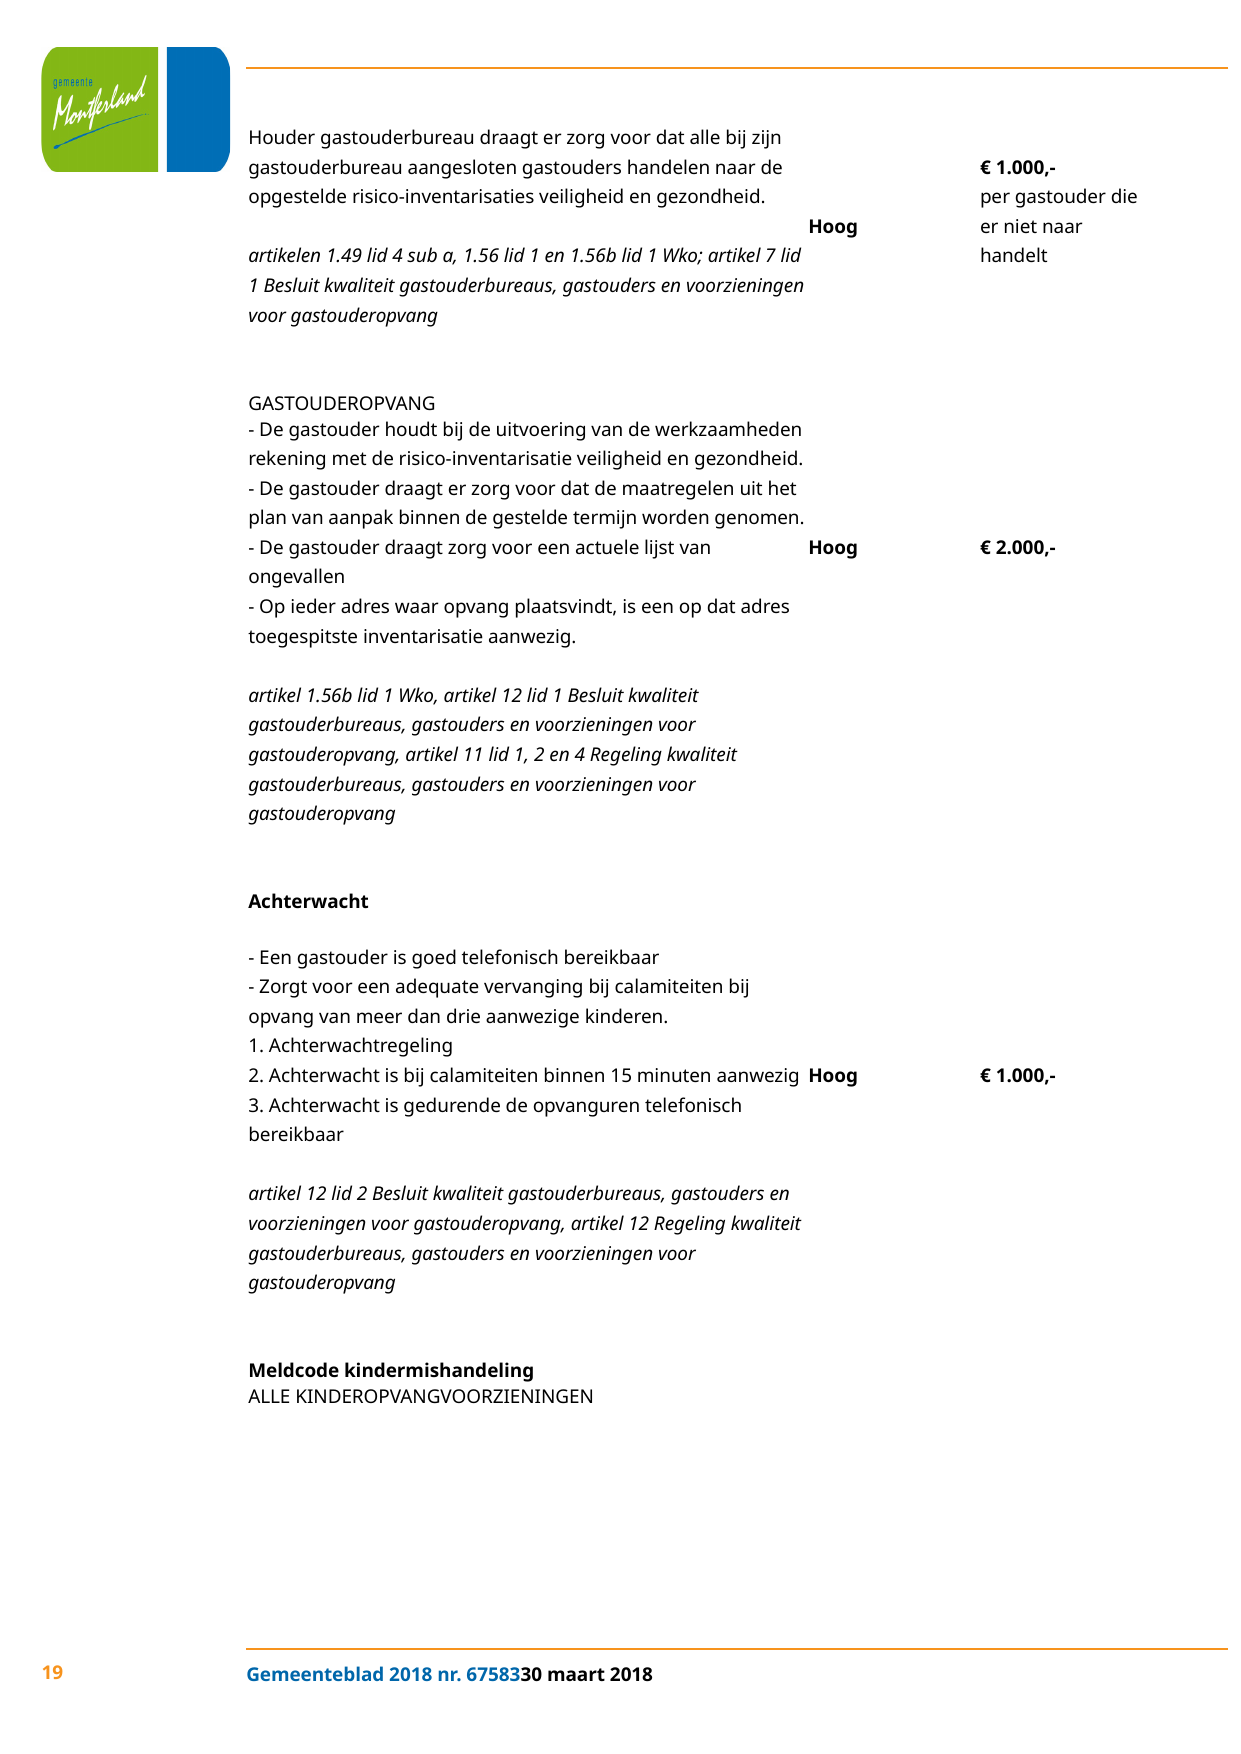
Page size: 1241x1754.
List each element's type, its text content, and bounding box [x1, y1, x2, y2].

table_cell € 1.000,- per gastouder die er niet naar handelt [980, 95, 1152, 357]
table_header GASTOUDEROPVANG [248, 390, 1152, 416]
picture [41, 47, 231, 172]
table_cell Hoog [808, 416, 980, 856]
table_cell ALLE KINDEROPVANGVOORZIENINGEN [248, 1383, 1152, 1409]
table_cell - Een gastouder is goed telefonisch bereikbaar - Zorgt voor een adequate vervanging bij calamiteiten bij opvang van meer dan drie aanwezige kinderen. 1. Achterwachtregeling 2. Achterwacht is bij calamiteiten binnen 15 minuten aanwezig 3. Achterwacht is gedurende de opvanguren telefonisch bereikbaar artikel 12 lid 2 Besluit kwaliteit gastouderbureaus, gastouders en voorzieningen voor gastouderopvang, artikel 12 Regeling kwaliteit gastouderbureaus, gastouders en voorzieningen voor gastouderopvang [248, 914, 808, 1325]
table_cell € 2.000,- [980, 416, 1152, 856]
table_header Achterwacht [248, 889, 1152, 914]
table_cell Hoog [808, 914, 980, 1325]
table_cell Houder gastouderbureau draagt er zorg voor dat alle bij zijn gastouderbureau aangesloten gastouders handelen naar de opgestelde risico-inventarisaties veiligheid en gezondheid. artikelen 1.49 lid 4 sub a, 1.56 lid 1 en 1.56b lid 1 Wko; artikel 7 lid 1 Besluit kwaliteit gastouderbureaus, gastouders en voorzieningen voor gastouderopvang [248, 95, 808, 357]
table_cell € 1.000,- [980, 914, 1152, 1325]
table_cell Hoog [808, 95, 980, 357]
table_header Meldcode kindermishandeling [248, 1358, 1152, 1383]
table_cell - De gastouder houdt bij de uitvoering van de werkzaamheden rekening met de risico-inventarisatie veiligheid en gezondheid. - De gastouder draagt er zorg voor dat de maatregelen uit het plan van aanpak binnen de gestelde termijn worden genomen. - De gastouder draagt zorg voor een actuele lijst van ongevallen - Op ieder adres waar opvang plaatsvindt, is een op dat adres toegespitste inventarisatie aanwezig. artikel 1.56b lid 1 Wko, artikel 12 lid 1 Besluit kwaliteit gastouderbureaus, gastouders en voorzieningen voor gastouderopvang, artikel 11 lid 1, 2 en 4 Regeling kwaliteit gastouderbureaus, gastouders en voorzieningen voor gastouderopvang [248, 416, 808, 856]
